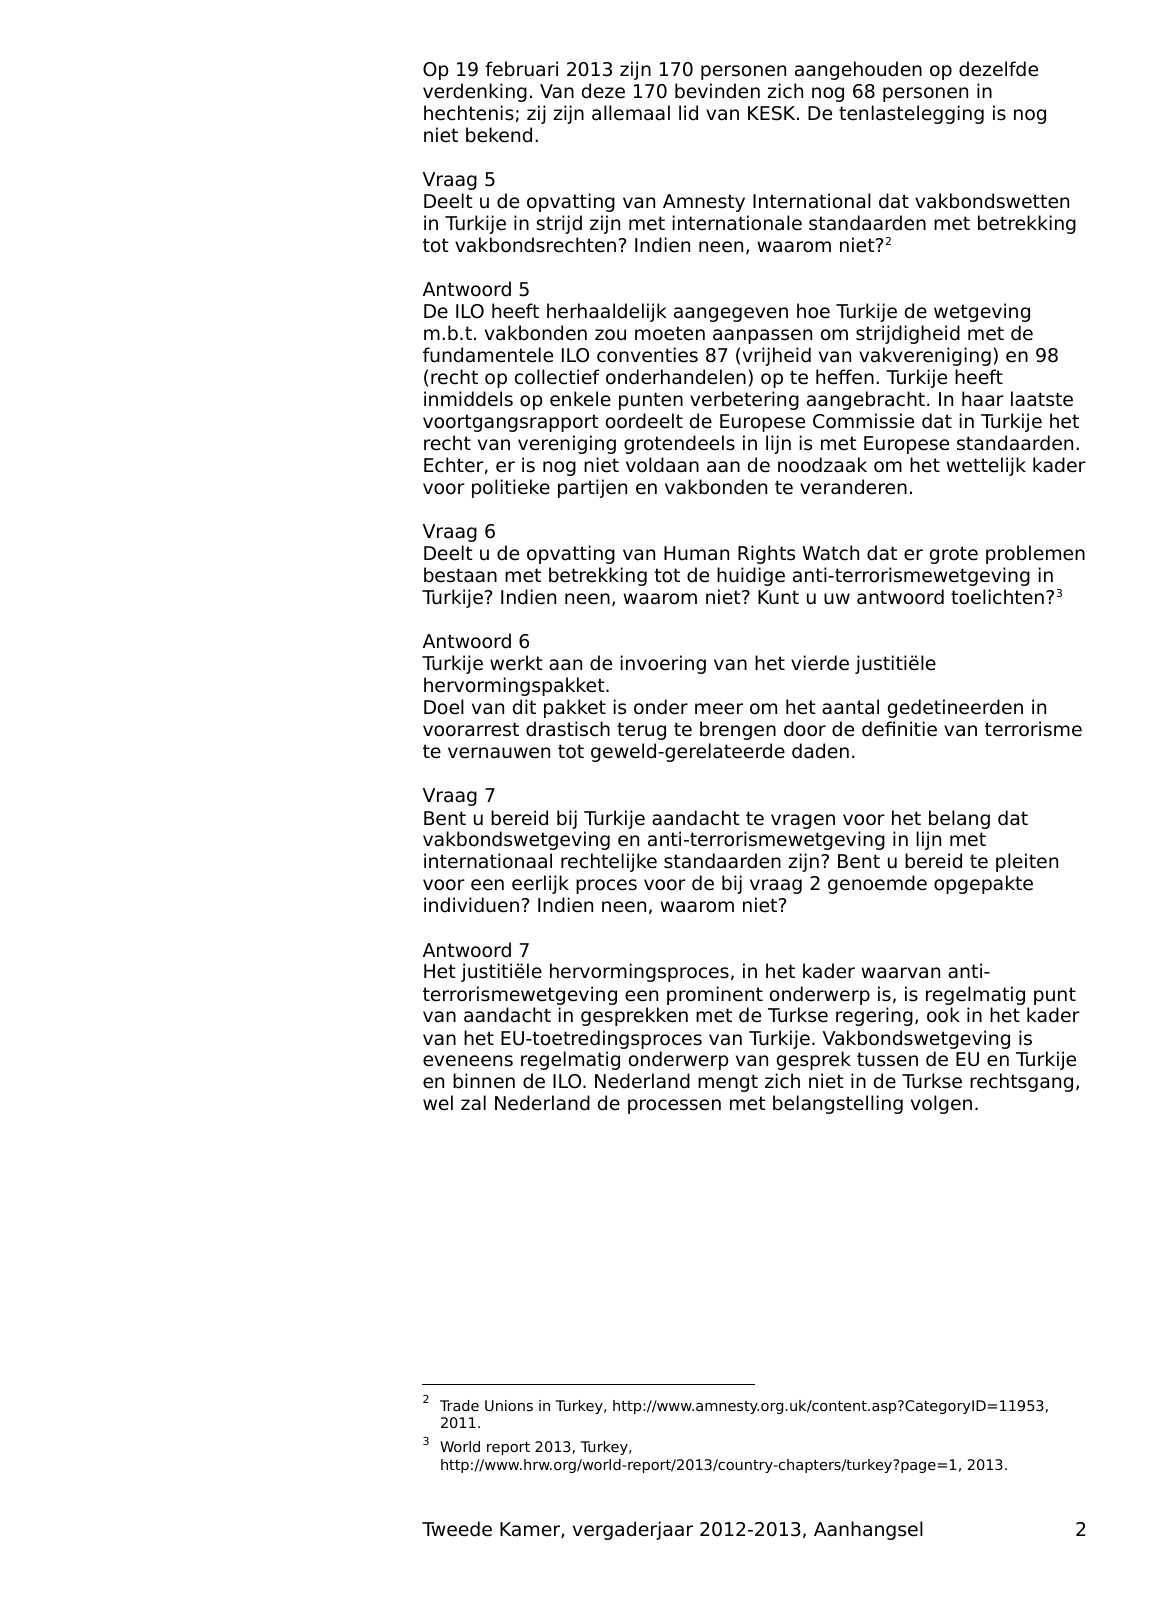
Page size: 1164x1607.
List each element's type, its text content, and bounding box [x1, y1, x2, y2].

text Vraag 5 [422, 169, 1087, 191]
text Antwoord 7 [422, 939, 1087, 961]
text Vraag 6 [422, 521, 1087, 543]
text Bent u bereid bij Turkije aandacht te vragen voor het belang dat vakbondswetgeving en anti-terrorismewetgeving in lijn met internationaal rechtelijke standaarden zijn? Bent u bereid te pleiten voor een eerlijk proces voor de bij vraag 2 genoemde opgepakte individuen? Indien neen, waarom niet? [422, 807, 1087, 917]
text Vraag 7 [422, 785, 1087, 807]
text Antwoord 5 [422, 279, 1087, 301]
text Het justitiële hervormingsproces, in het kader waarvan anti-terrorismewetgeving een prominent onderwerp is, is regelmatig punt van aandacht in gesprekken met de Turkse regering, ook in het kader van het EU-toetredingsproces van Turkije. Vakbondswetgeving is eveneens regelmatig onderwerp van gesprek tussen de EU en Turkije en binnen de ILO. Nederland mengt zich niet in de Turkse rechtsgang, wel zal Nederland de processen met belangstelling volgen. [422, 961, 1087, 1115]
text World report 2013, Turkey, http://www.hrw.org/world-report/2013/country-chapters/turkey?page=1, 2013. [422, 1435, 1087, 1474]
text Turkije werkt aan de invoering van het vierde justitiële hervormingspakket. [422, 653, 1087, 697]
text Op 19 februari 2013 zijn 170 personen aangehouden op dezelfde verdenking. Van deze 170 bevinden zich nog 68 personen in hechtenis; zij zijn allemaal lid van KESK. De tenlastelegging is nog niet bekend. [422, 59, 1087, 147]
text Trade Unions in Turkey, http://www.amnesty.org.uk/content.asp?CategoryID=11953, 2011. [422, 1393, 1087, 1432]
text Antwoord 6 [422, 631, 1087, 653]
text Doel van dit pakket is onder meer om het aantal gedetineerden in voorarrest drastisch terug te brengen door de definitie van terrorisme te vernauwen tot geweld-gerelateerde daden. [422, 697, 1087, 763]
text Deelt u de opvatting van Amnesty International dat vakbondswetten in Turkije in strijd zijn met internationale standaarden met betrekking tot vakbondsrechten? Indien neen, waarom niet? [422, 191, 1087, 257]
text Deelt u de opvatting van Human Rights Watch dat er grote problemen bestaan met betrekking tot de huidige anti-terrorismewetgeving in Turkije? Indien neen, waarom niet? Kunt u uw antwoord toelichten? [422, 543, 1087, 609]
text De ILO heeft herhaaldelijk aangegeven hoe Turkije de wetgeving m.b.t. vakbonden zou moeten aanpassen om strijdigheid met de fundamentele ILO conventies 87 (vrijheid van vakvereniging) en 98 (recht op collectief onderhandelen) op te heffen. Turkije heeft inmiddels op enkele punten verbetering aangebracht. In haar laatste voortgangsrapport oordeelt de Europese Commissie dat in Turkije het recht van vereniging grotendeels in lijn is met Europese standaarden. Echter, er is nog niet voldaan aan de noodzaak om het wettelijk kader voor politieke partijen en vakbonden te veranderen. [422, 301, 1087, 499]
